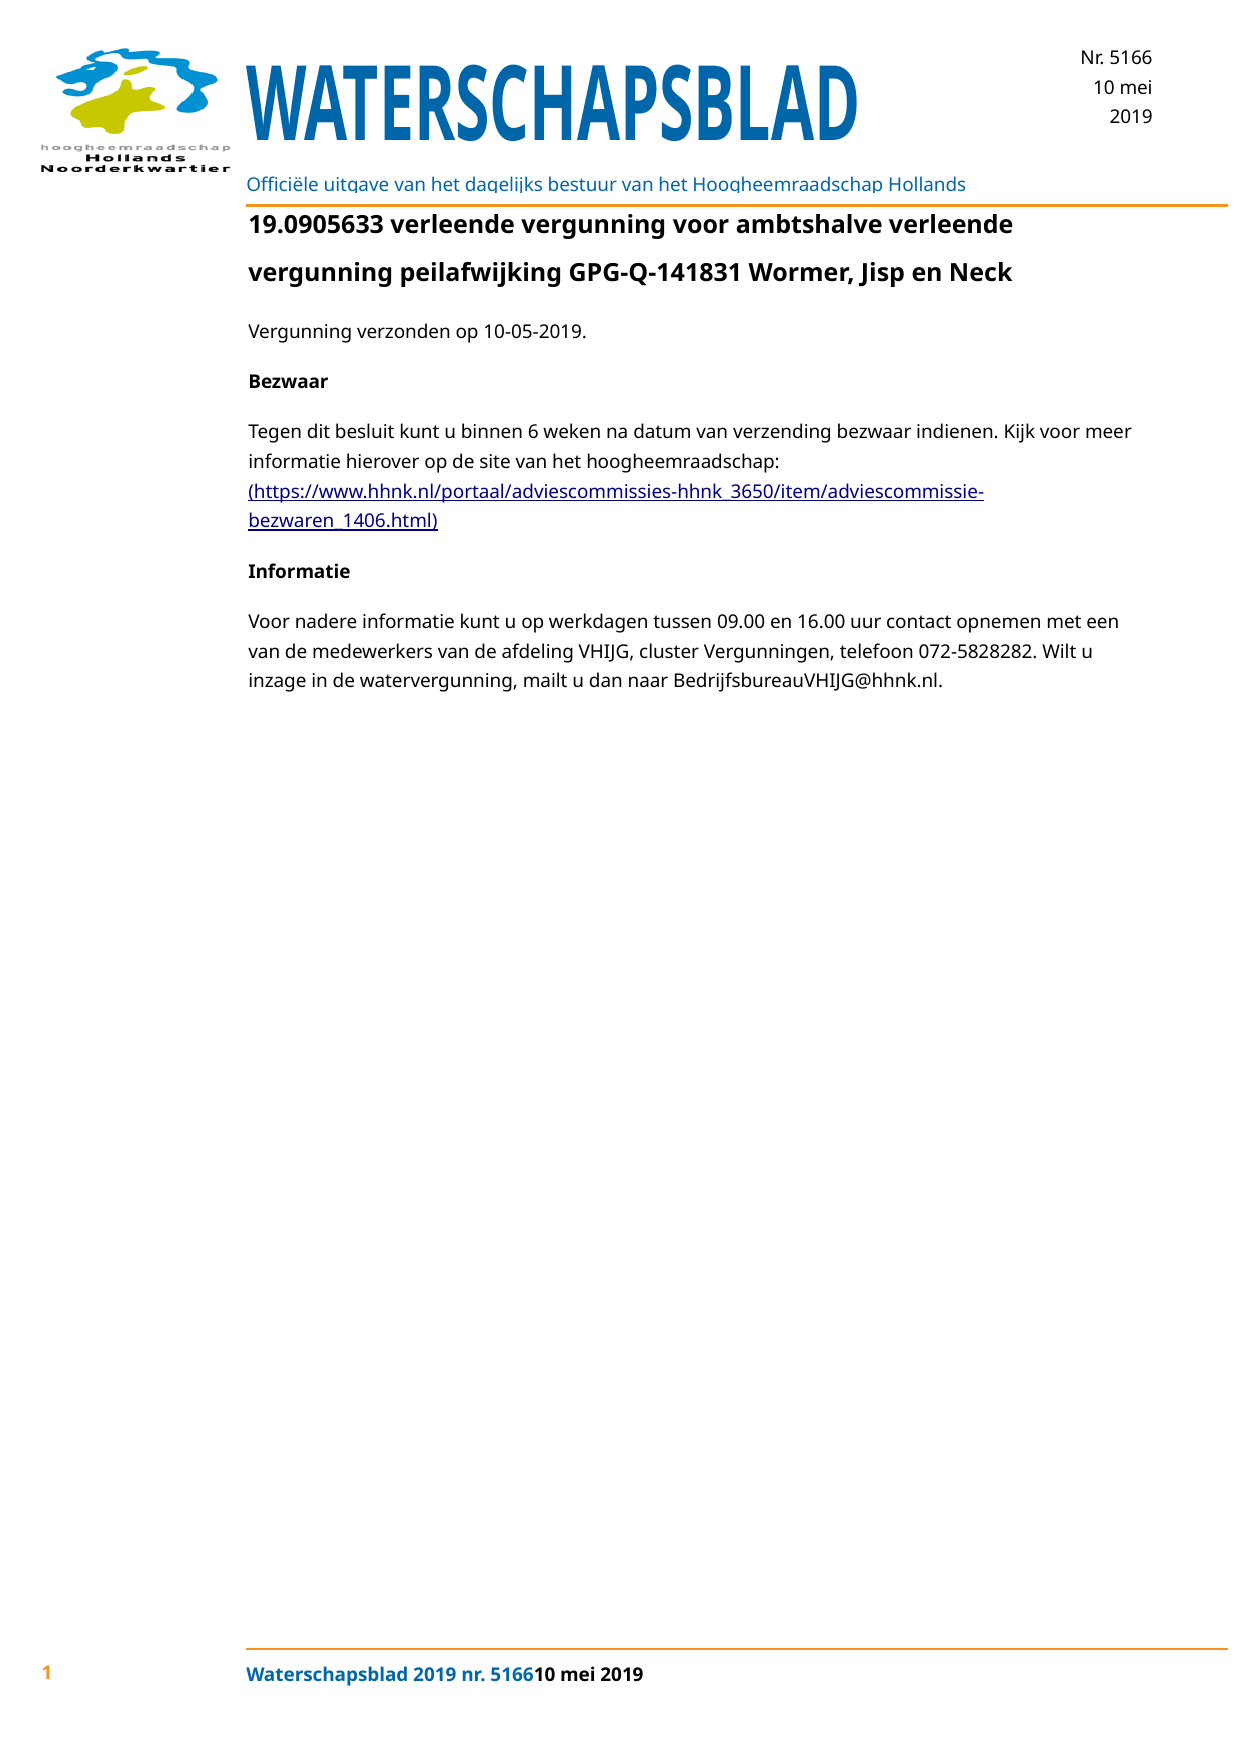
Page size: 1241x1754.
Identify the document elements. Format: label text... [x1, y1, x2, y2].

text 19.0905633 verleende vergunning voor ambtshalve verleende vergunning peilafwijking GPG-Q-141831 Wormer, Jisp en Neck [248, 207, 1152, 288]
text Voor nadere informatie kunt u op werkdagen tussen 09.00 en 16.00 uur contact opnemen met een van de medewerkers van de afdeling VHIJG, cluster Vergunningen, telefoon 072-5828282. Wilt u inzage in de watervergunning, mailt u dan naar BedrijfsbureauVHIJG@hhnk.nl. [248, 608, 1152, 693]
text Bezwaar [248, 368, 1152, 394]
text Informatie [248, 558, 1152, 584]
text Vergunning verzonden op 10-05-2019. [248, 318, 1152, 344]
text Tegen dit besluit kunt u binnen 6 weken na datum van verzending bezwaar indienen. Kijk voor meer informatie hierover op de site van het hoogheemraadschap: (https://www.hhnk.nl/portaal/adviescommissies-hhnk_3650/item/adviescommissie-bezwaren_1406.html) [248, 419, 1152, 533]
picture [41, 47, 231, 172]
